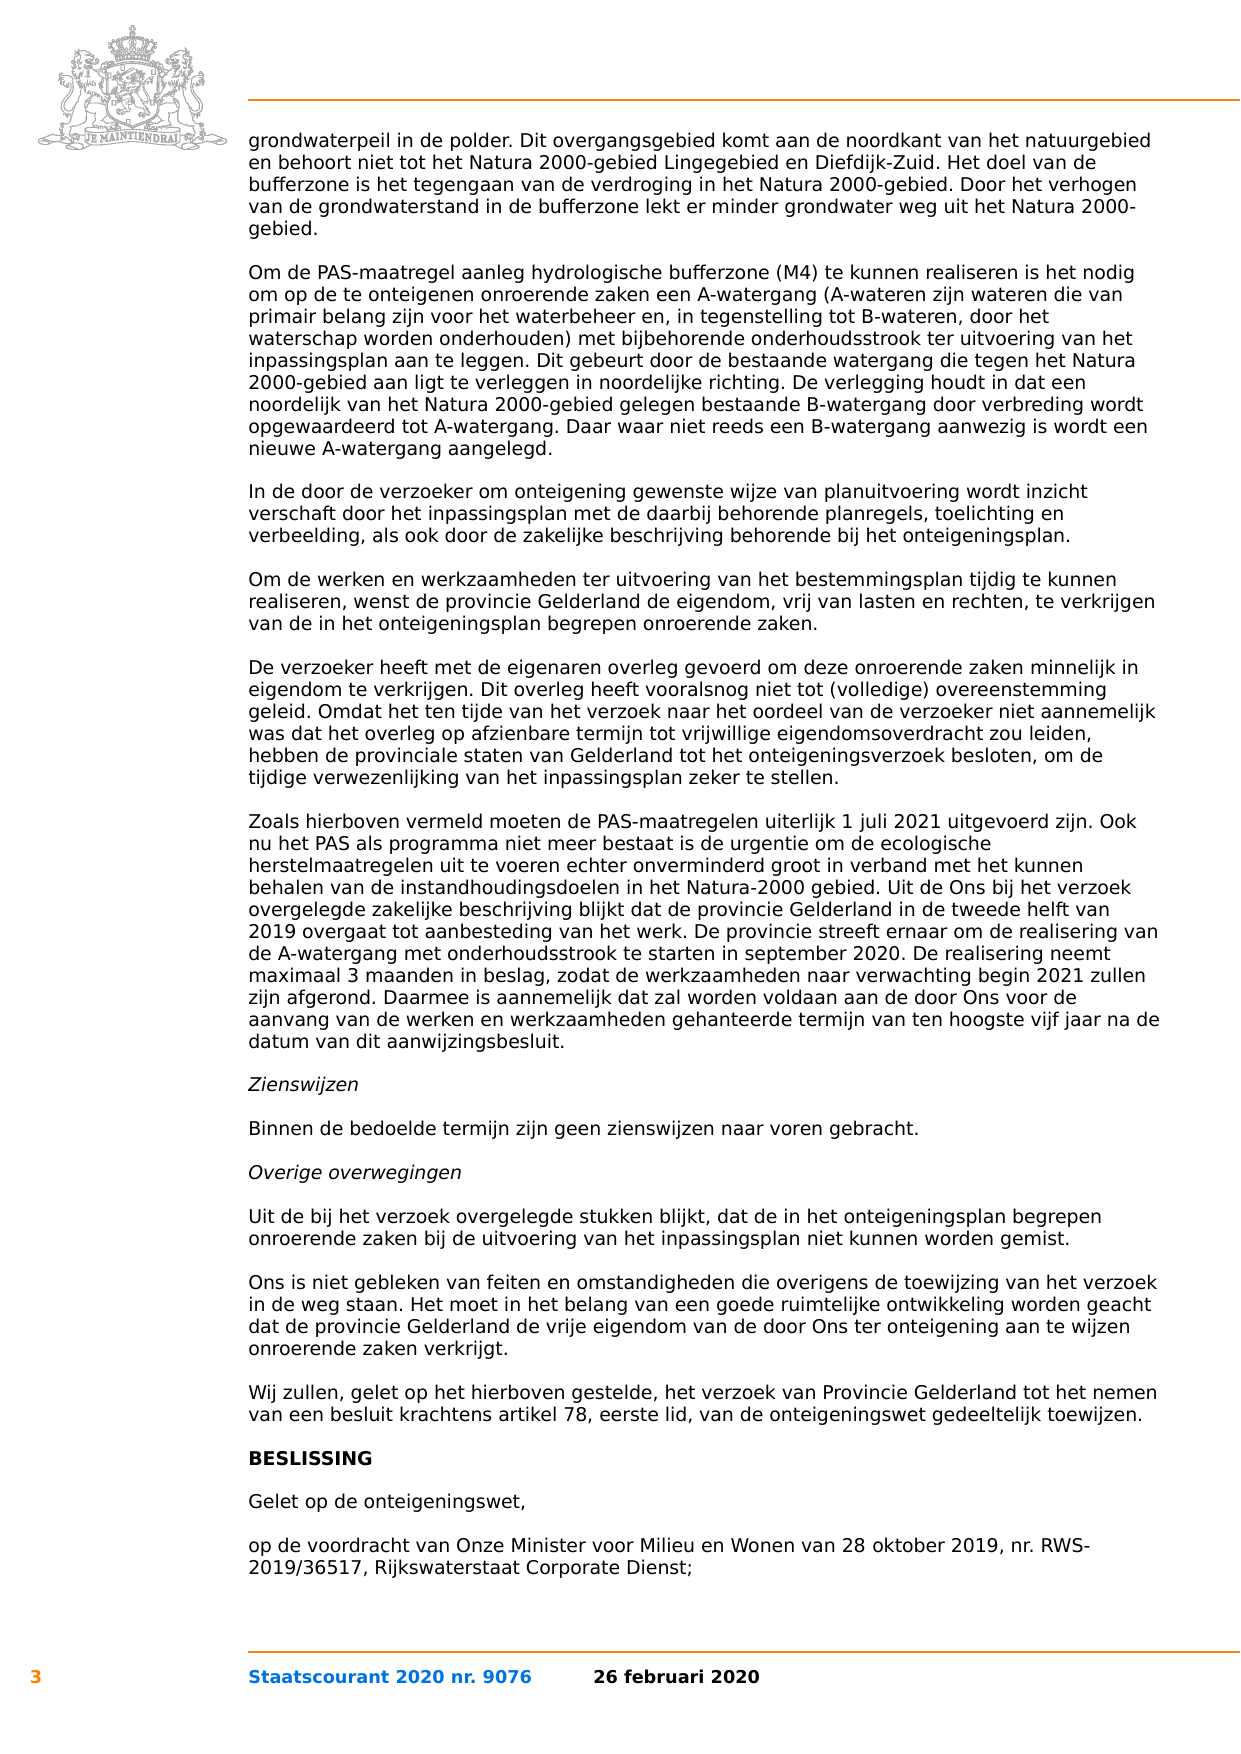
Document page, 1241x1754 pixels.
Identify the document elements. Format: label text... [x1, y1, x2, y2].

subtitle BESLISSING [248, 1447, 1163, 1469]
text Wij zullen, gelet op het hierboven gestelde, het verzoek van Provincie Gelderland tot het nemen van een besluit krachtens artikel 78, eerste lid, van de onteigeningswet gedeeltelijk toewijzen. [248, 1382, 1163, 1426]
text grondwaterpeil in de polder. Dit overgangsgebied komt aan de noordkant van het natuurgebied en behoort niet tot het Natura 2000-gebied Lingegebied en Diefdijk-Zuid. Het doel van de bufferzone is het tegengaan van de verdroging in het Natura 2000-gebied. Door het verhogen van de grondwaterstand in de bufferzone lekt er minder grondwater weg uit het Natura 2000-gebied. [248, 130, 1163, 240]
text Binnen de bedoelde termijn zijn geen zienswijzen naar voren gebracht. [248, 1118, 1163, 1140]
text Ons is niet gebleken van feiten en omstandigheden die overigens de toewijzing van het verzoek in de weg staan. Het moet in het belang van een goede ruimtelijke ontwikkeling worden geacht dat de provincie Gelderland de vrije eigendom van de door Ons ter onteigening aan te wijzen onroerende zaken verkrijgt. [248, 1272, 1163, 1360]
text Om de werken en werkzaamheden ter uitvoering van het bestemmingsplan tijdig te kunnen realiseren, wenst de provincie Gelderland de eigendom, vrij van lasten en rechten, te verkrijgen van de in het onteigeningsplan begrepen onroerende zaken. [248, 569, 1163, 635]
text In de door de verzoeker om onteigening gewenste wijze van planuitvoering wordt inzicht verschaft door het inpassingsplan met de daarbij behorende planregels, toelichting en verbeelding, als ook door de zakelijke beschrijving behorende bij het onteigeningsplan. [248, 481, 1163, 547]
subtitle Overige overwegingen [248, 1162, 1163, 1184]
text Gelet op de onteigeningswet, [248, 1491, 1163, 1513]
text De verzoeker heeft met de eigenaren overleg gevoerd om deze onroerende zaken minnelijk in eigendom te verkrijgen. Dit overleg heeft vooralsnog niet tot (volledige) overeenstemming geleid. Omdat het ten tijde van het verzoek naar het oordeel van de verzoeker niet aannemelijk was dat het overleg op afzienbare termijn tot vrijwillige eigendomsoverdracht zou leiden, hebben de provinciale staten van Gelderland tot het onteigeningsverzoek besloten, om de tijdige verwezenlijking van het inpassingsplan zeker te stellen. [248, 657, 1163, 789]
text Uit de bij het verzoek overgelegde stukken blijkt, dat de in het onteigeningsplan begrepen onroerende zaken bij de uitvoering van het inpassingsplan niet kunnen worden gemist. [248, 1206, 1163, 1250]
text Zoals hierboven vermeld moeten de PAS-maatregelen uiterlijk 1 juli 2021 uitgevoerd zijn. Ook nu het PAS als programma niet meer bestaat is de urgentie om de ecologische herstelmaatregelen uit te voeren echter onverminderd groot in verband met het kunnen behalen van de instandhoudingsdoelen in het Natura-2000 gebied. Uit de Ons bij het verzoek overgelegde zakelijke beschrijving blijkt dat de provincie Gelderland in de tweede helft van 2019 overgaat tot aanbesteding van het werk. De provincie streeft ernaar om de realisering van de A-watergang met onderhoudsstrook te starten in september 2020. De realisering neemt maximaal 3 maanden in beslag, zodat de werkzaamheden naar verwachting begin 2021 zullen zijn afgerond. Daarmee is aannemelijk dat zal worden voldaan aan de door Ons voor de aanvang van de werken en werkzaamheden gehanteerde termijn van ten hoogste vijf jaar na de datum van dit aanwijzingsbesluit. [248, 811, 1163, 1052]
subtitle Zienswijzen [248, 1074, 1163, 1096]
text op de voordracht van Onze Minister voor Milieu en Wonen van 28 oktober 2019, nr. RWS- 2019/36517, Rijkswaterstaat Corporate Dienst; [248, 1535, 1163, 1579]
text Om de PAS-maatregel aanleg hydrologische bufferzone (M4) te kunnen realiseren is het nodig om op de te onteigenen onroerende zaken een A-watergang (A-wateren zijn wateren die van primair belang zijn voor het waterbeheer en, in tegenstelling tot B-wateren, door het waterschap worden onderhouden) met bijbehorende onderhoudsstrook ter uitvoering van het inpassingsplan aan te leggen. Dit gebeurt door de bestaande watergang die tegen het Natura 2000-gebied aan ligt te verleggen in noordelijke richting. De verlegging houdt in dat een noordelijk van het Natura 2000-gebied gelegen bestaande B-watergang door verbreding wordt opgewaardeerd tot A-watergang. Daar waar niet reeds een B-watergang aanwezig is wordt een nieuwe A-watergang aangelegd. [248, 262, 1163, 459]
picture [38, 25, 227, 150]
